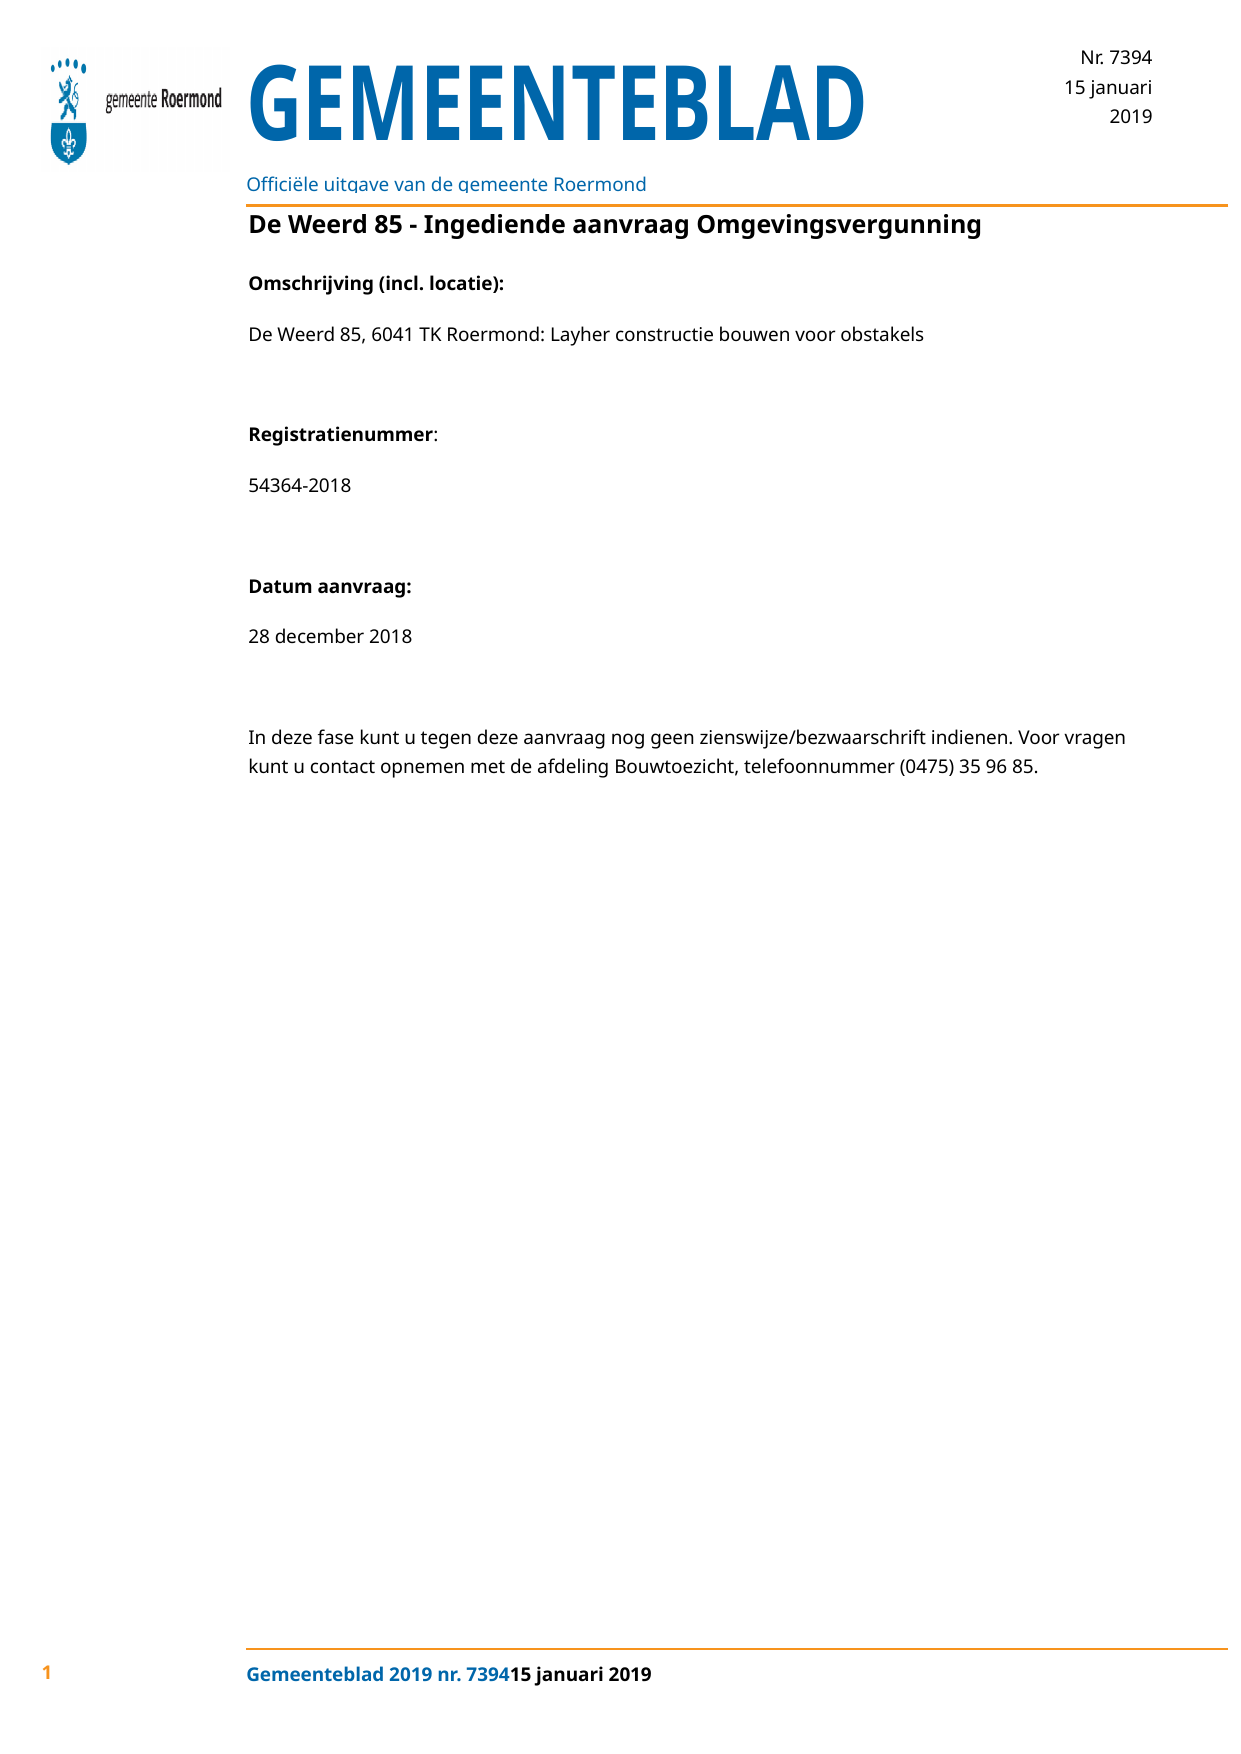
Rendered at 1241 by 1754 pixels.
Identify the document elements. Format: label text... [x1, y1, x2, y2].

picture [41, 47, 231, 172]
text De Weerd 85, 6041 TK Roermond: Layher constructie bouwen voor obstakels [248, 321, 1152, 346]
text 28 december 2018 [248, 623, 1152, 649]
text In deze fase kunt u tegen deze aanvraag nog geen zienswijze/bezwaarschrift indienen. Voor vragen kunt u contact opnemen met de afdeling Bouwtoezicht, telefoonnummer (0475) 35 96 85. [248, 724, 1152, 779]
text Omschrijving (incl. locatie): [248, 270, 1152, 296]
text De Weerd 85 - Ingediende aanvraag Omgevingsvergunning [248, 207, 1152, 241]
text Datum aanvraag: [248, 573, 1152, 598]
text Registratienummer: [248, 422, 1152, 447]
text 54364-2018 [248, 472, 1152, 498]
